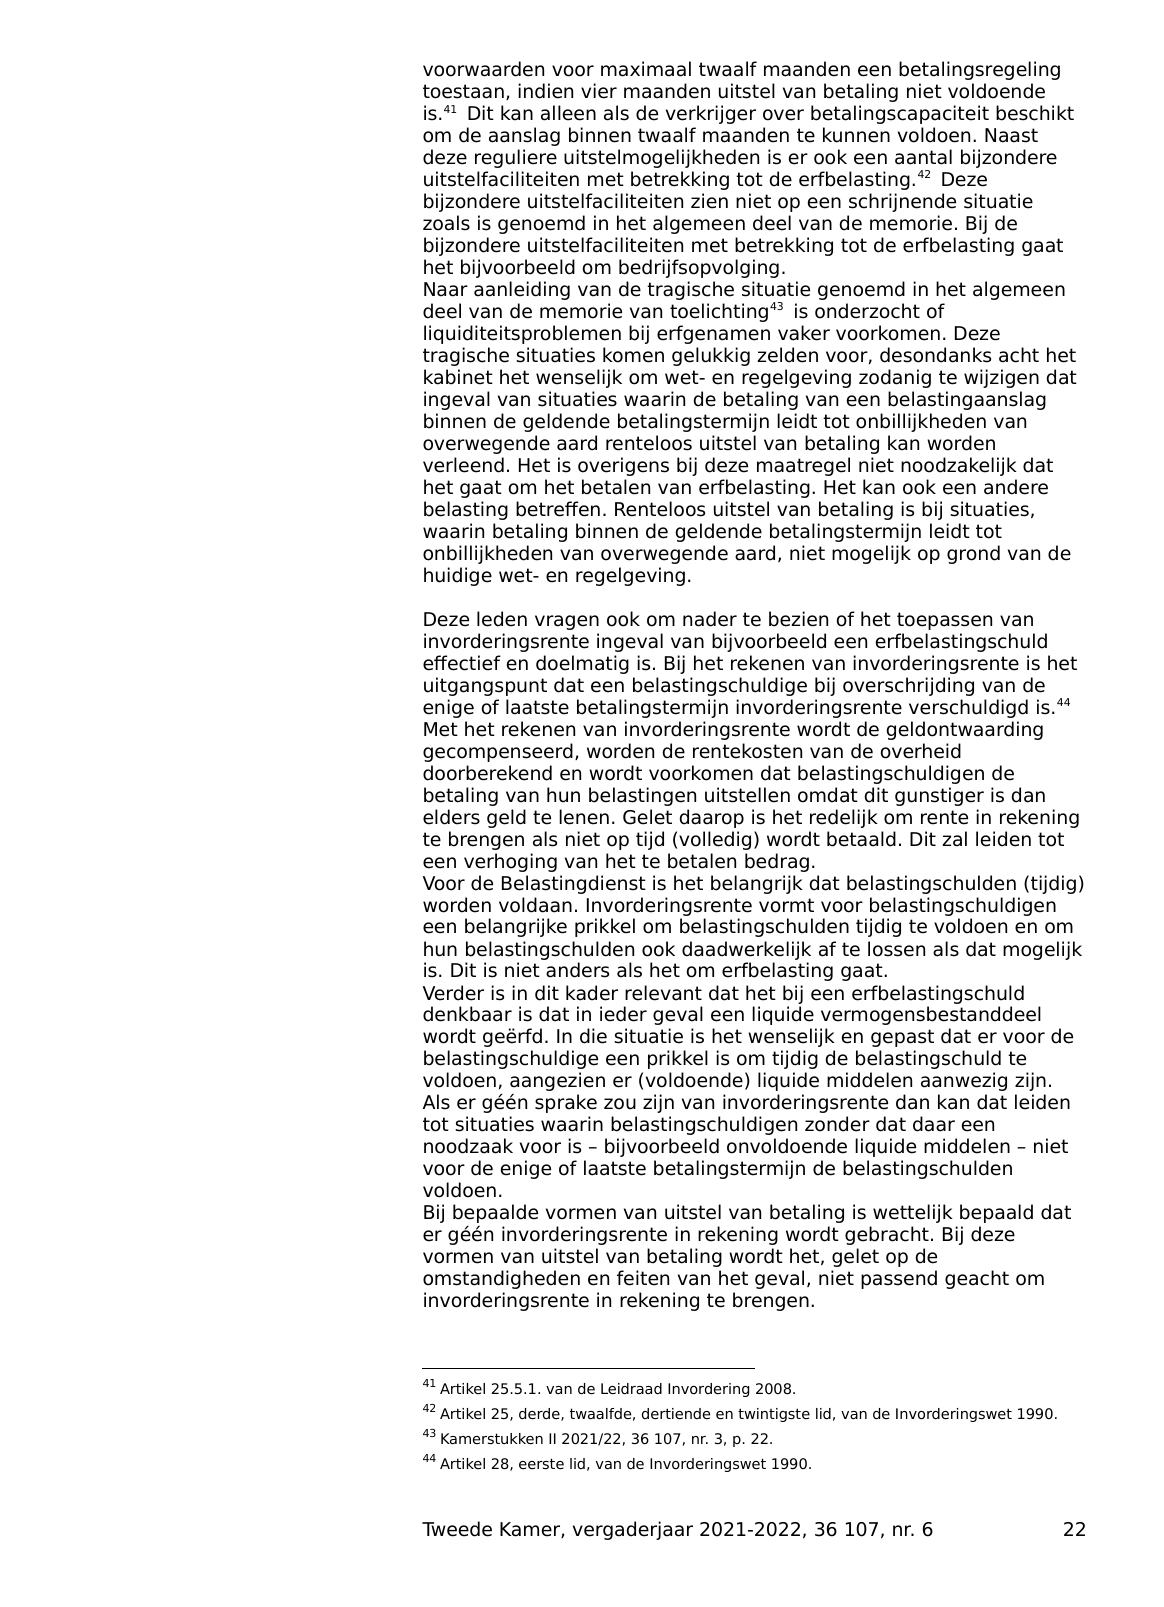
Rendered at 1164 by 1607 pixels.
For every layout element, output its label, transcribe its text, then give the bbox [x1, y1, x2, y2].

text Artikel 28, eerste lid, van de Invorderingswet 1990. [422, 1452, 1087, 1474]
text Artikel 25, derde, twaalfde, dertiende en twintigste lid, van de Invorderingswet 1990. [422, 1402, 1087, 1424]
text Deze leden vragen ook om nader te bezien of het toepassen van invorderingsrente ingeval van bijvoorbeeld een erfbelastingschuld effectief en doelmatig is. Bij het rekenen van invorderingsrente is het uitgangspunt dat een belastingschuldige bij overschrijding van de enige of laatste betalingstermijn invorderingsrente verschuldigd is. Met het rekenen van invorderingsrente wordt de geldontwaarding gecompenseerd, worden de rentekosten van de overheid doorberekend en wordt voorkomen dat belastingschuldigen de betaling van hun belastingen uitstellen omdat dit gunstiger is dan elders geld te lenen. Gelet daarop is het redelijk om rente in rekening te brengen als niet op tijd (volledig) wordt betaald. Dit zal leiden tot een verhoging van het te betalen bedrag. [422, 609, 1087, 872]
text Naar aanleiding van de tragische situatie genoemd in het algemeen deel van de memorie van toelichting is onderzocht of liquiditeitsproblemen bij erfgenamen vaker voorkomen. Deze tragische situaties komen gelukkig zelden voor, desondanks acht het kabinet het wenselijk om wet- en regelgeving zodanig te wijzigen dat ingeval van situaties waarin de betaling van een belastingaanslag binnen de geldende betalingstermijn leidt tot onbillijkheden van overwegende aard renteloos uitstel van betaling kan worden verleend. Het is overigens bij deze maatregel niet noodzakelijk dat het gaat om het betalen van erfbelasting. Het kan ook een andere belasting betreffen. Renteloos uitstel van betaling is bij situaties, waarin betaling binnen de geldende betalingstermijn leidt tot onbillijkheden van overwegende aard, niet mogelijk op grond van de huidige wet- en regelgeving. [422, 279, 1087, 587]
text Kamerstukken II 2021/22, 36 107, nr. 3, p. 22. [422, 1427, 1087, 1449]
text Artikel 25.5.1. van de Leidraad Invordering 2008. [422, 1377, 1087, 1399]
text voorwaarden voor maximaal twaalf maanden een betalingsregeling toestaan, indien vier maanden uitstel van betaling niet voldoende is. Dit kan alleen als de verkrijger over betalingscapaciteit beschikt om de aanslag binnen twaalf maanden te kunnen voldoen. Naast deze reguliere uitstelmogelijkheden is er ook een aantal bijzondere uitstelfaciliteiten met betrekking tot de erfbelasting. Deze bijzondere uitstelfaciliteiten zien niet op een schrijnende situatie zoals is genoemd in het algemeen deel van de memorie. Bij de bijzondere uitstelfaciliteiten met betrekking tot de erfbelasting gaat het bijvoorbeeld om bedrijfsopvolging. [422, 59, 1087, 279]
text Voor de Belastingdienst is het belangrijk dat belastingschulden (tijdig) worden voldaan. Invorderingsrente vormt voor belastingschuldigen een belangrijke prikkel om belastingschulden tijdig te voldoen en om hun belastingschulden ook daadwerkelijk af te lossen als dat mogelijk is. Dit is niet anders als het om erfbelasting gaat. [422, 872, 1087, 982]
text Bij bepaalde vormen van uitstel van betaling is wettelijk bepaald dat er géén invorderingsrente in rekening wordt gebracht. Bij deze vormen van uitstel van betaling wordt het, gelet op de omstandigheden en feiten van het geval, niet passend geacht om invorderingsrente in rekening te brengen. [422, 1202, 1087, 1312]
text Verder is in dit kader relevant dat het bij een erfbelastingschuld denkbaar is dat in ieder geval een liquide vermogensbestanddeel wordt geërfd. In die situatie is het wenselijk en gepast dat er voor de belastingschuldige een prikkel is om tijdig de belastingschuld te voldoen, aangezien er (voldoende) liquide middelen aanwezig zijn. Als er géén sprake zou zijn van invorderingsrente dan kan dat leiden tot situaties waarin belastingschuldigen zonder dat daar een noodzaak voor is – bijvoorbeeld onvoldoende liquide middelen – niet voor de enige of laatste betalingstermijn de belastingschulden voldoen. [422, 982, 1087, 1202]
